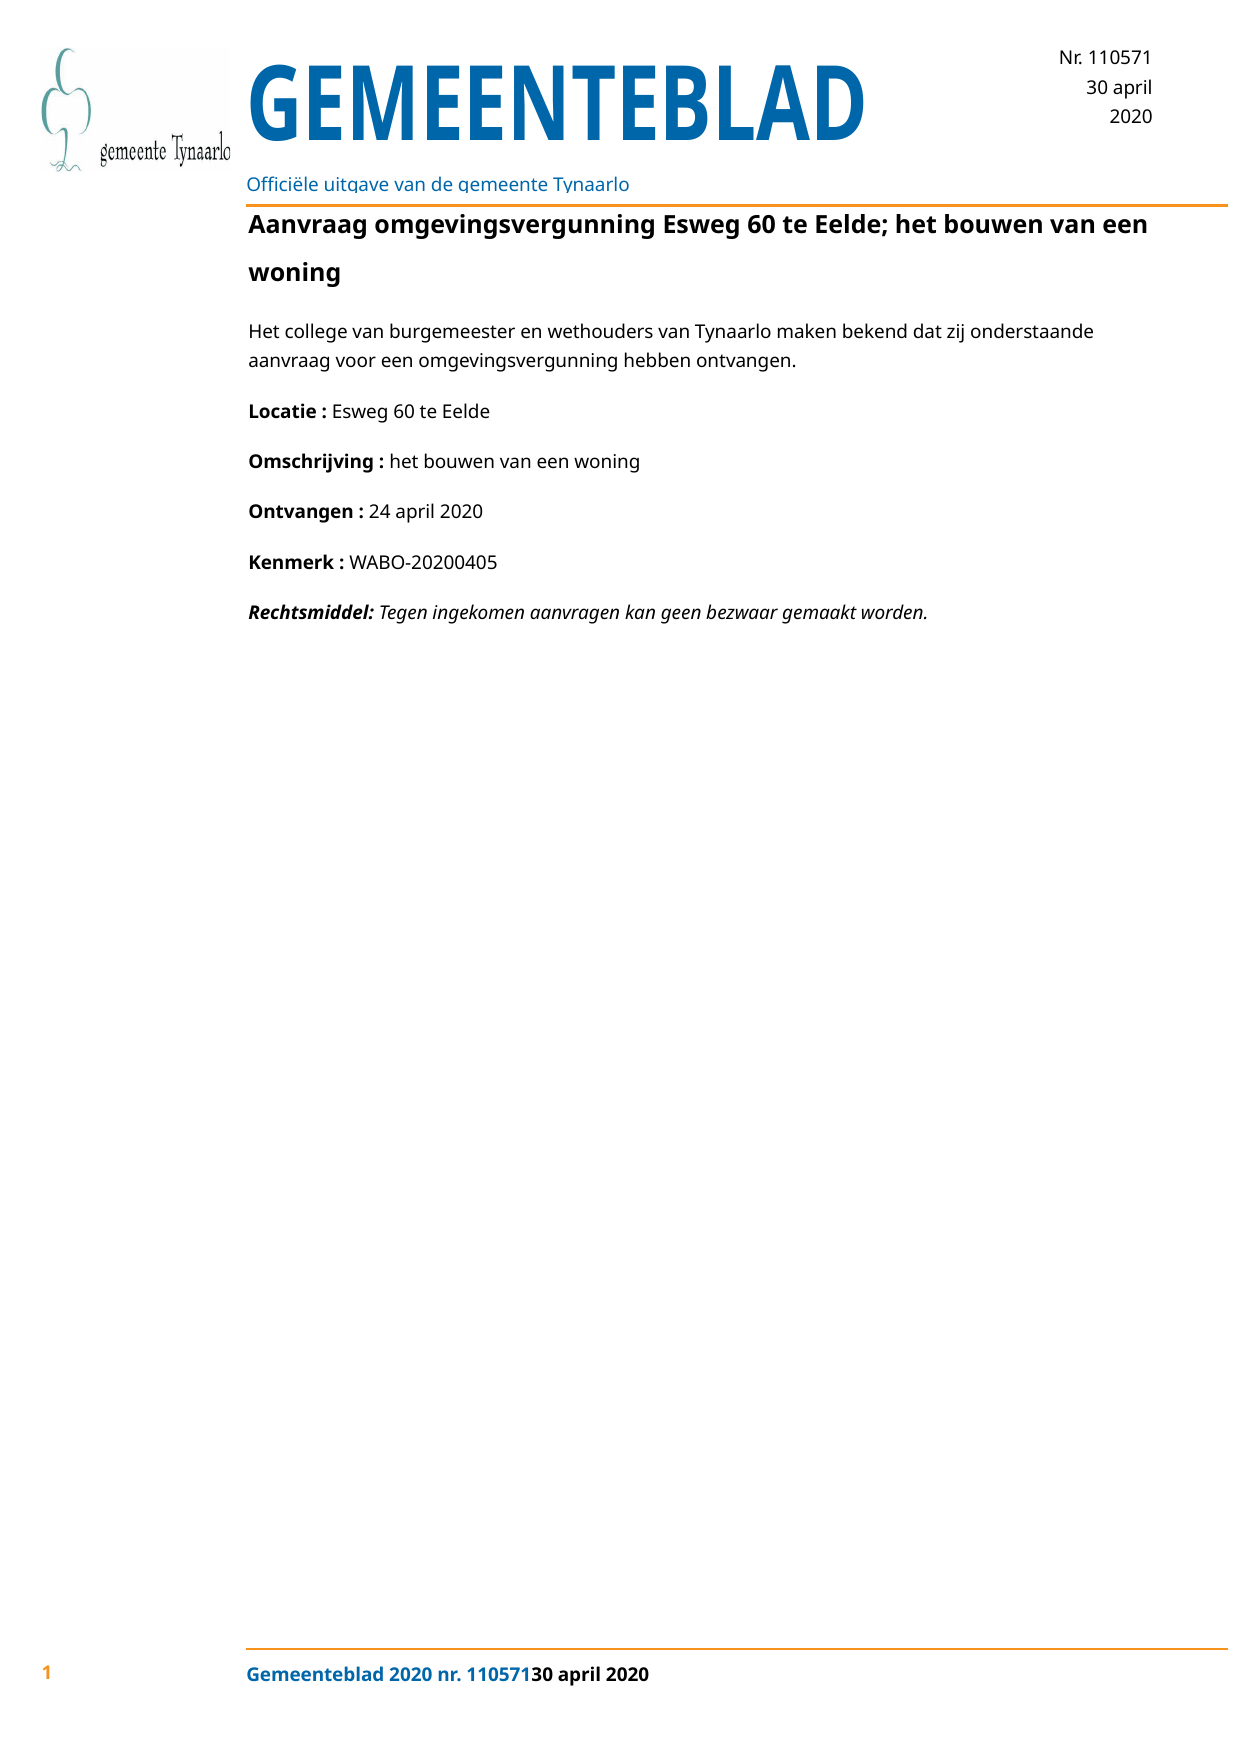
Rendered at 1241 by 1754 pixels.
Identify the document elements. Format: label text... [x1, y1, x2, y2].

text Omschrijving : het bouwen van een woning [248, 448, 1152, 474]
text Kenmerk : WABO-20200405 [248, 549, 1152, 575]
text Locatie : Esweg 60 te Eelde [248, 398, 1152, 424]
text Het college van burgemeester en wethouders van Tynaarlo maken bekend dat zij onderstaande aanvraag voor een omgevingsvergunning hebben ontvangen. [248, 318, 1152, 373]
text Rechtsmiddel: Tegen ingekomen aanvragen kan geen bezwaar gemaakt worden. [248, 599, 1152, 625]
text Ontvangen : 24 april 2020 [248, 499, 1152, 524]
picture [41, 47, 231, 172]
text Aanvraag omgevingsvergunning Esweg 60 te Eelde; het bouwen van een woning [248, 207, 1152, 288]
